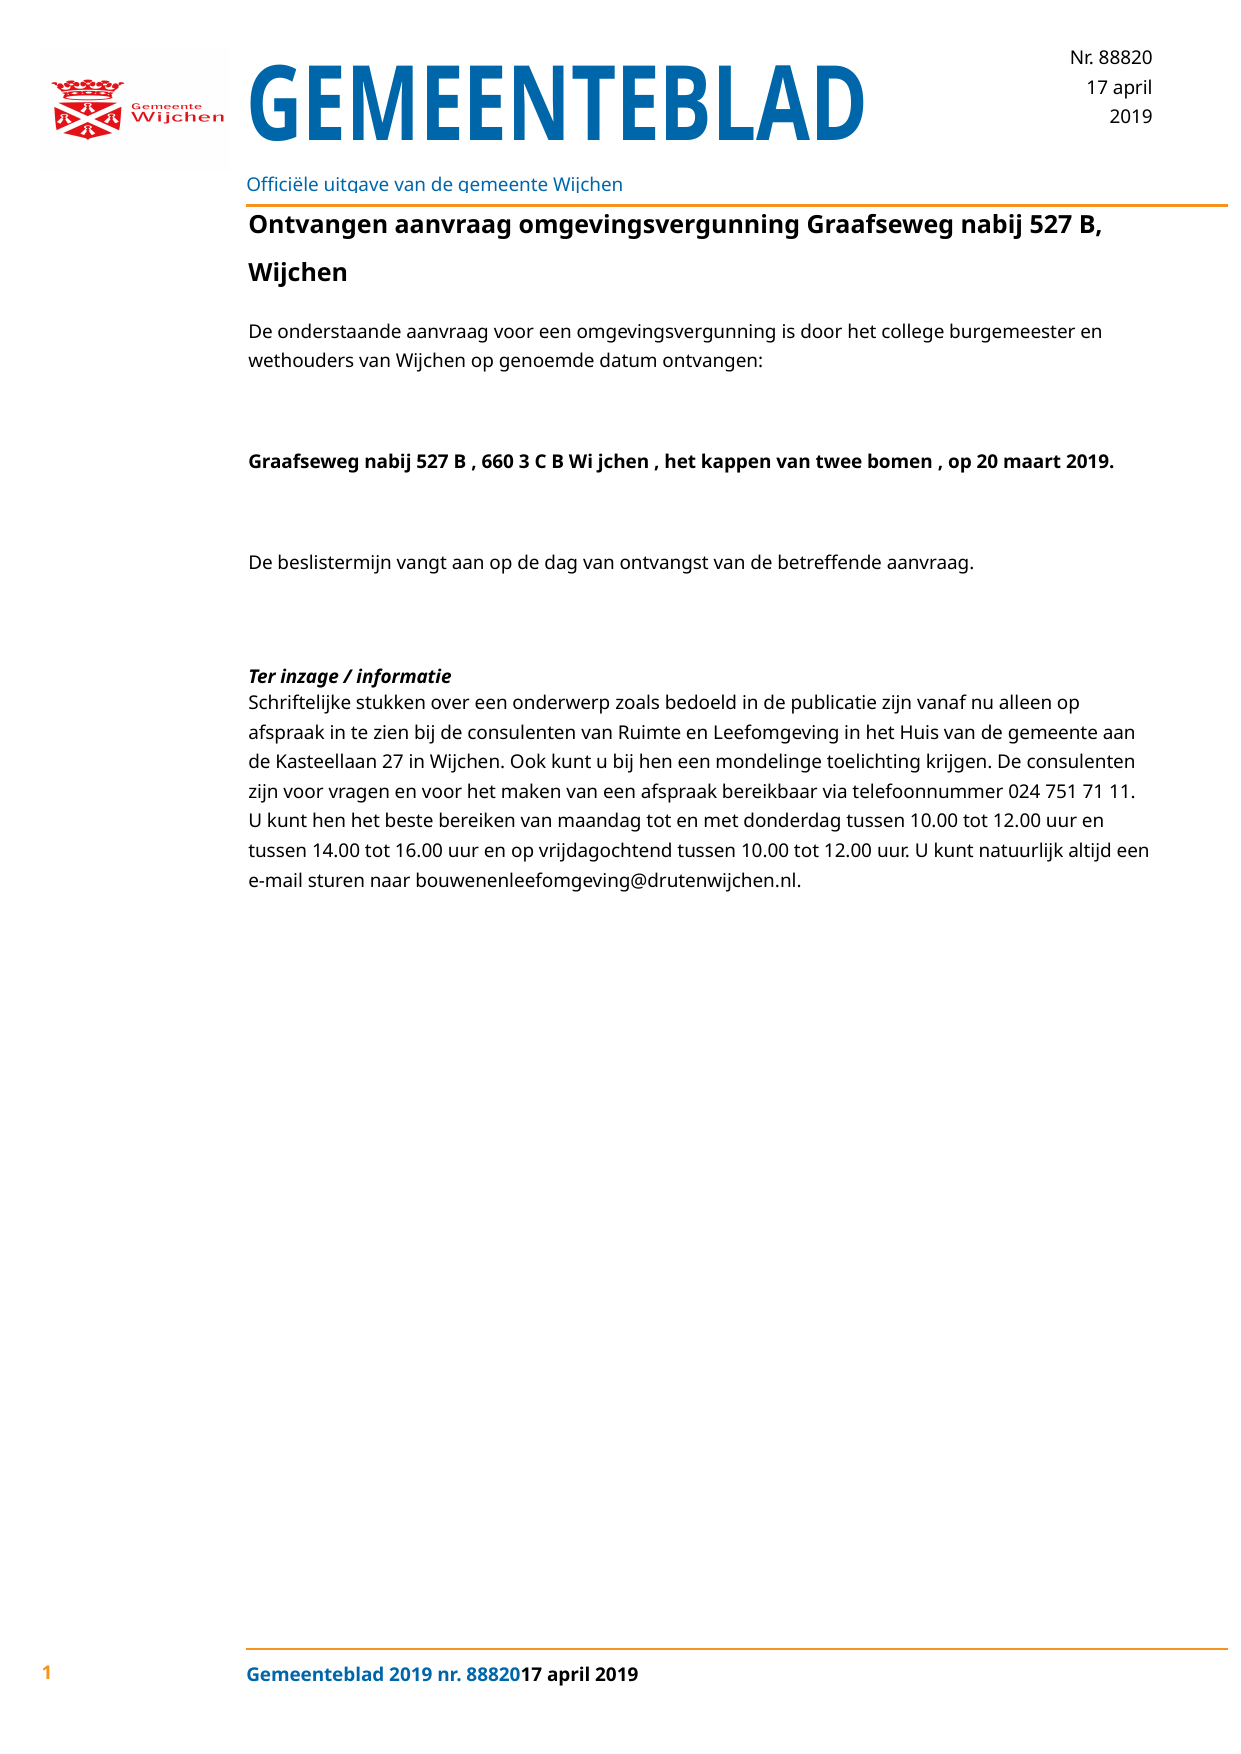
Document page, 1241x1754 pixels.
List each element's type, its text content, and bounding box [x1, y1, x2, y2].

picture [41, 47, 231, 172]
text Graafseweg nabij 527 B , 660 3 C B Wi jchen , het kappen van twee bomen , op 20 maart 2019. [248, 448, 1152, 474]
text De onderstaande aanvraag voor een omgevingsvergunning is door het college burgemeester en wethouders van Wijchen op genoemde datum ontvangen: [248, 318, 1152, 373]
text Ter inzage / informatie [248, 663, 1152, 689]
text Schriftelijke stukken over een onderwerp zoals bedoeld in de publicatie zijn vanaf nu alleen op afspraak in te zien bij de consulenten van Ruimte en Leefomgeving in het Huis van de gemeente aan de Kasteellaan 27 in Wijchen. Ook kunt u bij hen een mondelinge toelichting krijgen. De consulenten zijn voor vragen en voor het maken van een afspraak bereikbaar via telefoonnummer 024 751 71 11. U kunt hen het beste bereiken van maandag tot en met donderdag tussen 10.00 tot 12.00 uur en tussen 14.00 tot 16.00 uur en op vrijdagochtend tussen 10.00 tot 12.00 uur. U kunt natuurlijk altijd een e-mail sturen naar bouwenenleefomgeving@drutenwijchen.nl. [248, 689, 1152, 892]
text Ontvangen aanvraag omgevingsvergunning Graafseweg nabij 527 B, Wijchen [248, 207, 1152, 288]
text De beslistermijn vangt aan op de dag van ontvangst van de betreffende aanvraag. [248, 549, 1152, 575]
